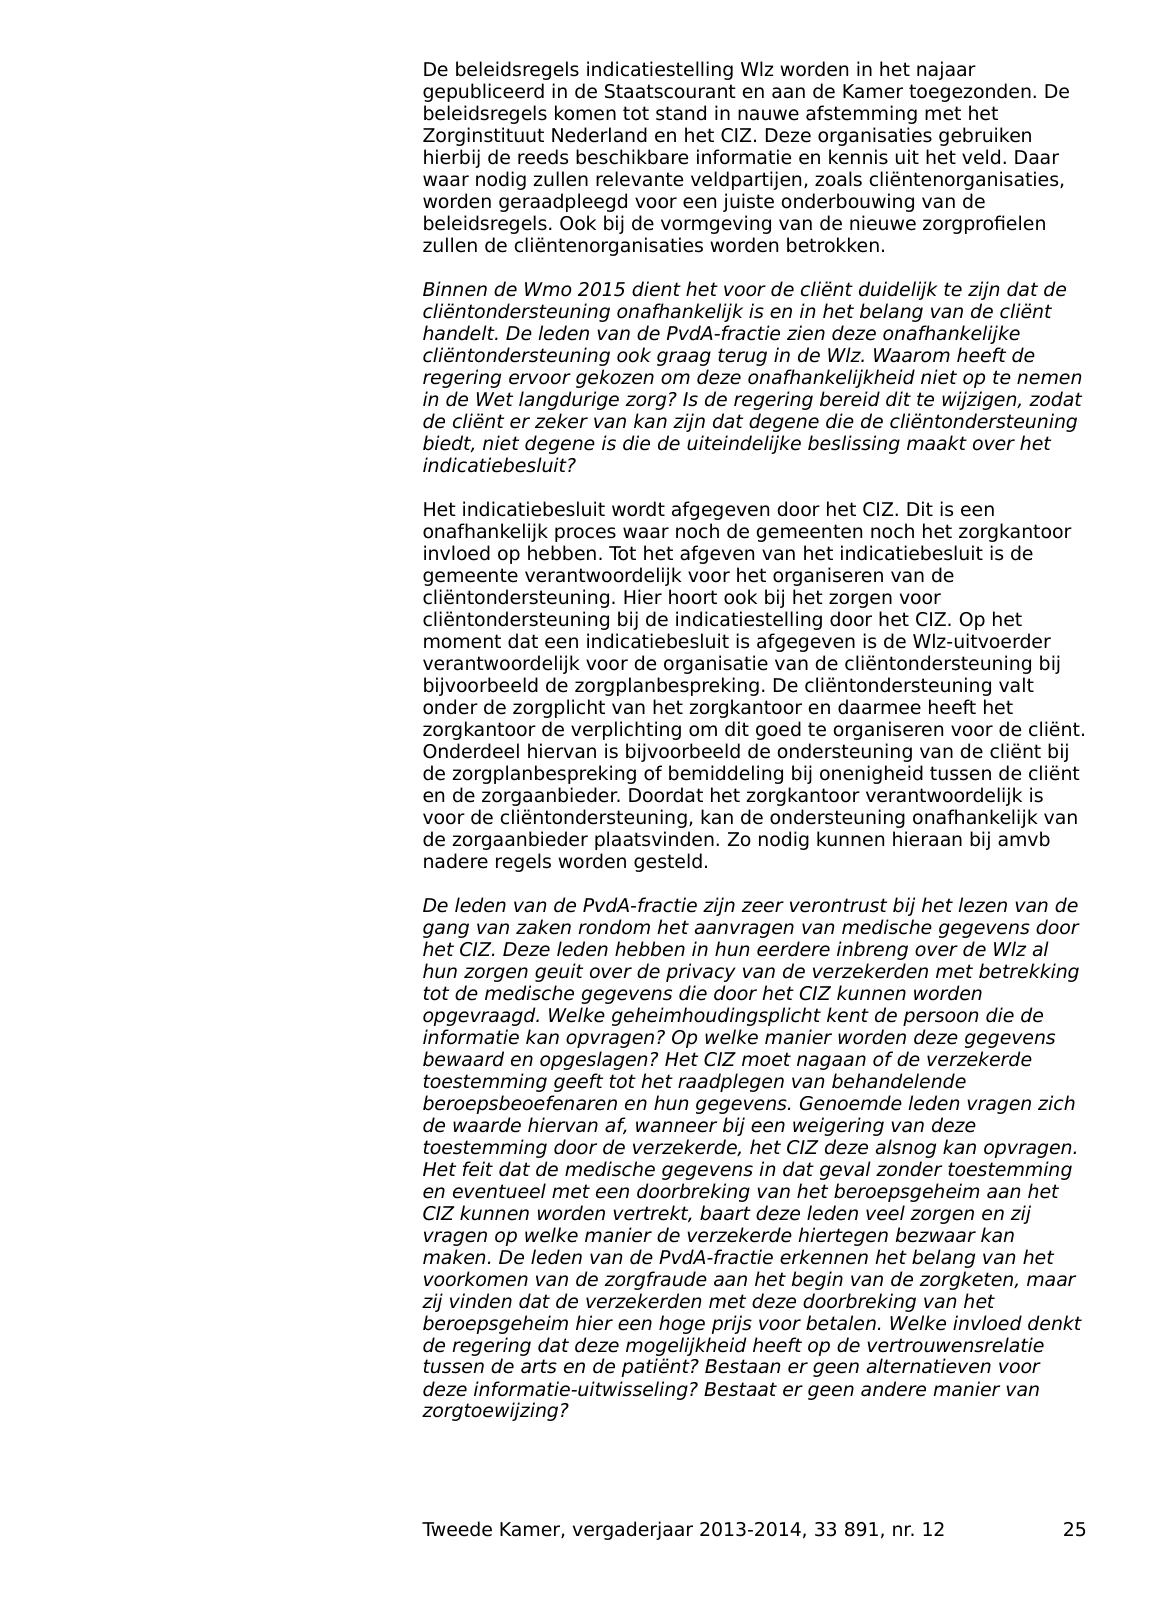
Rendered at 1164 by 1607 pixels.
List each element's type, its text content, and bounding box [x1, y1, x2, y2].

text Binnen de Wmo 2015 dient het voor de cliënt duidelijk te zijn dat de cliëntondersteuning onafhankelijk is en in het belang van de cliënt handelt. De leden van de PvdA-fractie zien deze onafhankelijke cliëntondersteuning ook graag terug in de Wlz. Waarom heeft de regering ervoor gekozen om deze onafhankelijkheid niet op te nemen in de Wet langdurige zorg? Is de regering bereid dit te wijzigen, zodat de cliënt er zeker van kan zijn dat degene die de cliëntondersteuning biedt, niet degene is die de uiteindelijke beslissing maakt over het indicatiebesluit? [422, 279, 1087, 477]
text De leden van de PvdA-fractie zijn zeer verontrust bij het lezen van de gang van zaken rondom het aanvragen van medische gegevens door het CIZ. Deze leden hebben in hun eerdere inbreng over de Wlz al hun zorgen geuit over de privacy van de verzekerden met betrekking tot de medische gegevens die door het CIZ kunnen worden opgevraagd. Welke geheimhoudingsplicht kent de persoon die de informatie kan opvragen? Op welke manier worden deze gegevens bewaard en opgeslagen? Het CIZ moet nagaan of de verzekerde toestemming geeft tot het raadplegen van behandelende beroepsbeoefenaren en hun gegevens. Genoemde leden vragen zich de waarde hiervan af, wanneer bij een weigering van deze toestemming door de verzekerde, het CIZ deze alsnog kan opvragen. Het feit dat de medische gegevens in dat geval zonder toestemming en eventueel met een doorbreking van het beroepsgeheim aan het CIZ kunnen worden vertrekt, baart deze leden veel zorgen en zij vragen op welke manier de verzekerde hiertegen bezwaar kan maken. De leden van de PvdA-fractie erkennen het belang van het voorkomen van de zorgfraude aan het begin van de zorgketen, maar zij vinden dat de verzekerden met deze doorbreking van het beroepsgeheim hier een hoge prijs voor betalen. Welke invloed denkt de regering dat deze mogelijkheid heeft op de vertrouwensrelatie tussen de arts en de patiënt? Bestaan er geen alternatieven voor deze informatie-uitwisseling? Bestaat er geen andere manier van zorgtoewijzing? [422, 895, 1087, 1422]
text Het indicatiebesluit wordt afgegeven door het CIZ. Dit is een onafhankelijk proces waar noch de gemeenten noch het zorgkantoor invloed op hebben. Tot het afgeven van het indicatiebesluit is de gemeente verantwoordelijk voor het organiseren van de cliëntondersteuning. Hier hoort ook bij het zorgen voor cliëntondersteuning bij de indicatiestelling door het CIZ. Op het moment dat een indicatiebesluit is afgegeven is de Wlz-uitvoerder verantwoordelijk voor de organisatie van de cliëntondersteuning bij bijvoorbeeld de zorgplanbespreking. De cliëntondersteuning valt onder de zorgplicht van het zorgkantoor en daarmee heeft het zorgkantoor de verplichting om dit goed te organiseren voor de cliënt. Onderdeel hiervan is bijvoorbeeld de ondersteuning van de cliënt bij de zorgplanbespreking of bemiddeling bij onenigheid tussen de cliënt en de zorgaanbieder. Doordat het zorgkantoor verantwoordelijk is voor de cliëntondersteuning, kan de ondersteuning onafhankelijk van de zorgaanbieder plaatsvinden. Zo nodig kunnen hieraan bij amvb nadere regels worden gesteld. [422, 499, 1087, 873]
text De beleidsregels indicatiestelling Wlz worden in het najaar gepubliceerd in de Staatscourant en aan de Kamer toegezonden. De beleidsregels komen tot stand in nauwe afstemming met het Zorginstituut Nederland en het CIZ. Deze organisaties gebruiken hierbij de reeds beschikbare informatie en kennis uit het veld. Daar waar nodig zullen relevante veldpartijen, zoals cliëntenorganisaties, worden geraadpleegd voor een juiste onderbouwing van de beleidsregels. Ook bij de vormgeving van de nieuwe zorgprofielen zullen de cliëntenorganisaties worden betrokken. [422, 59, 1087, 257]
